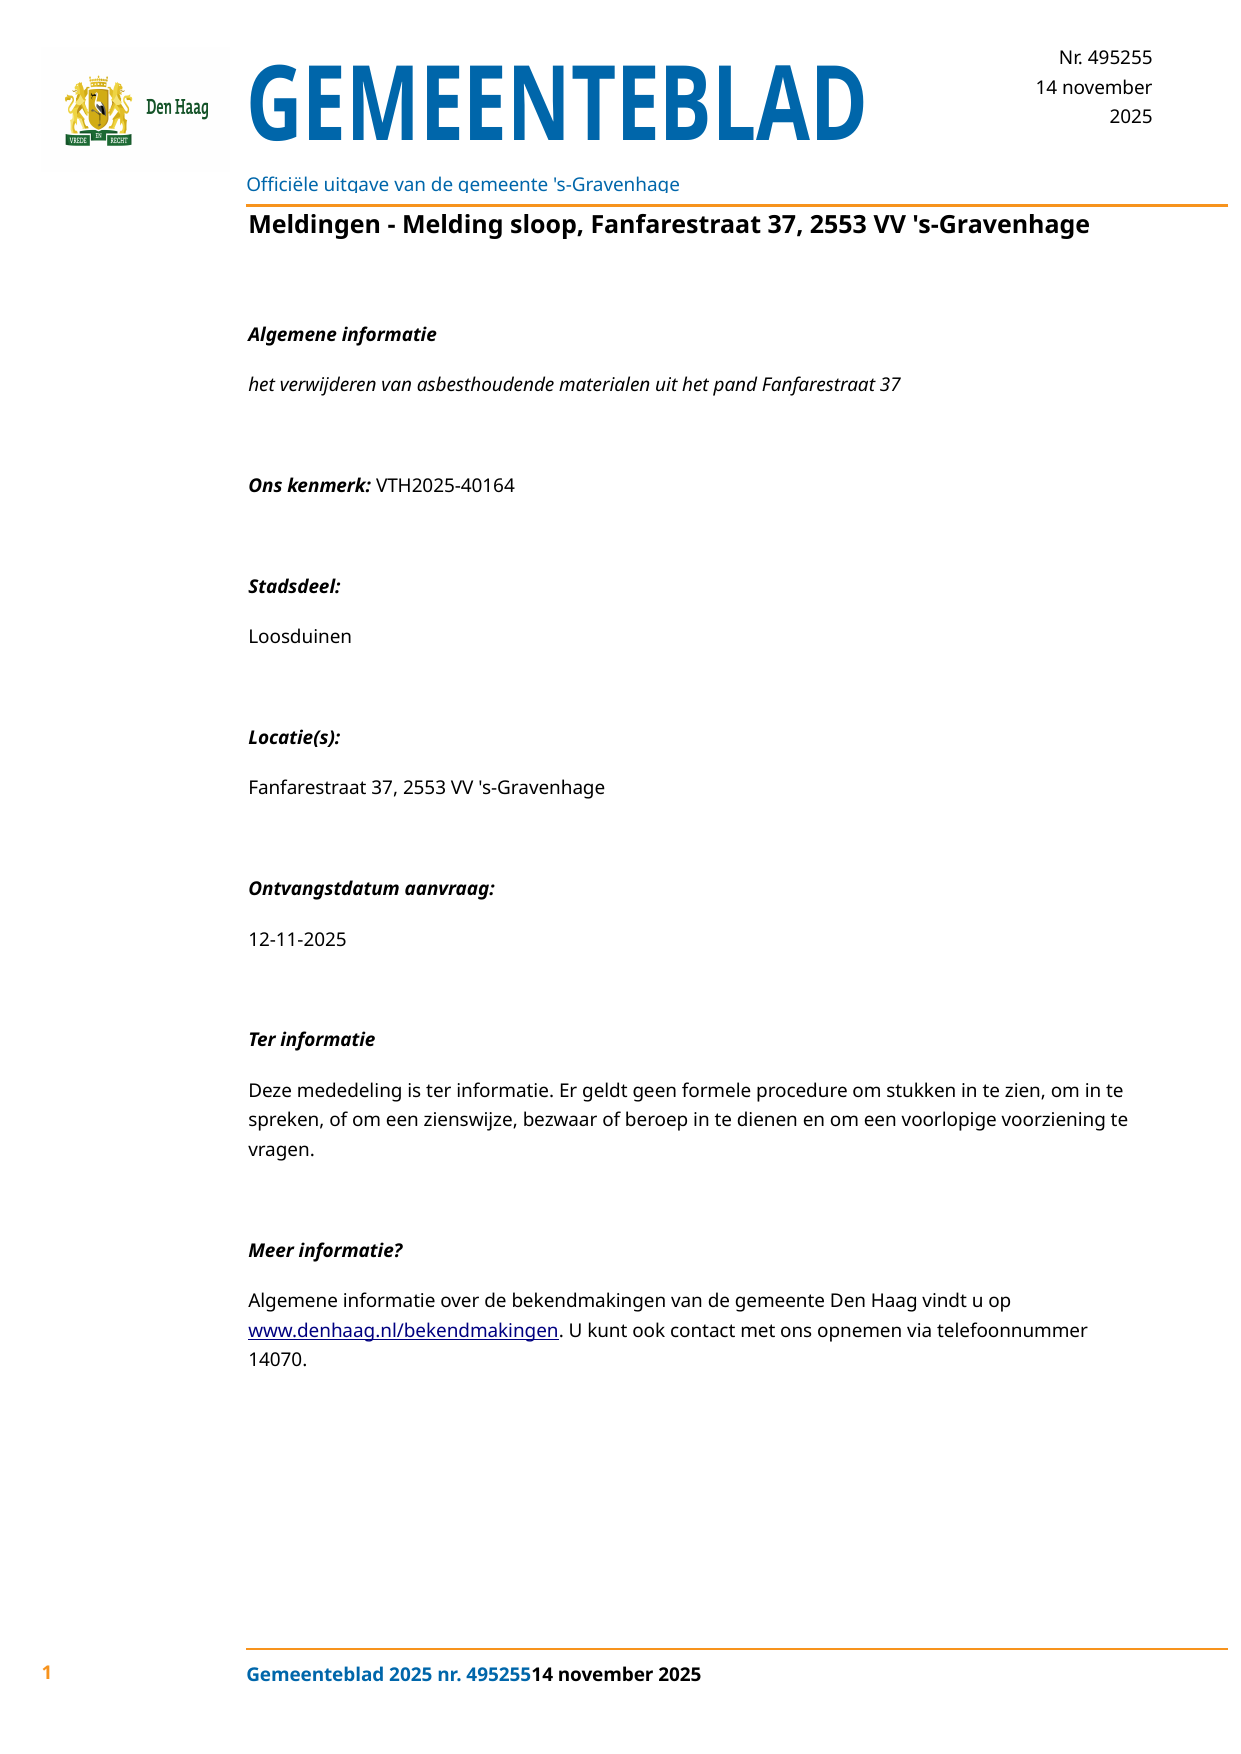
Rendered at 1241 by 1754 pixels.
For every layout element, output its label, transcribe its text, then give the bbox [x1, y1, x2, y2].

text Locatie(s): [248, 724, 1152, 750]
picture [41, 47, 231, 172]
text Algemene informatie [248, 321, 1152, 346]
text Stadsdeel: [248, 573, 1152, 598]
text het verwijderen van asbesthoudende materialen uit het pand Fanfarestraat 37 [248, 371, 1152, 397]
text Meer informatie? [248, 1237, 1152, 1263]
text Ons kenmerk: VTH2025-40164 [248, 472, 1152, 498]
text Fanfarestraat 37, 2553 VV 's-Gravenhage [248, 774, 1152, 800]
text Ter informatie [248, 1027, 1152, 1052]
text Ontvangstdatum aanvraag: [248, 875, 1152, 901]
text 12-11-2025 [248, 926, 1152, 951]
text Deze mededeling is ter informatie. Er geldt geen formele procedure om stukken in te zien, om in te spreken, of om een zienswijze, bezwaar of beroep in te dienen en om een voorlopige voorziening te vragen. [248, 1077, 1152, 1162]
text Meldingen - Melding sloop, Fanfarestraat 37, 2553 VV 's-Gravenhage [248, 207, 1152, 241]
text Algemene informatie over de bekendmakingen van de gemeente Den Haag vindt u op www.denhaag.nl/bekendmakingen. U kunt ook contact met ons opnemen via telefoonnummer 14070. [248, 1287, 1152, 1372]
text Loosduinen [248, 623, 1152, 649]
